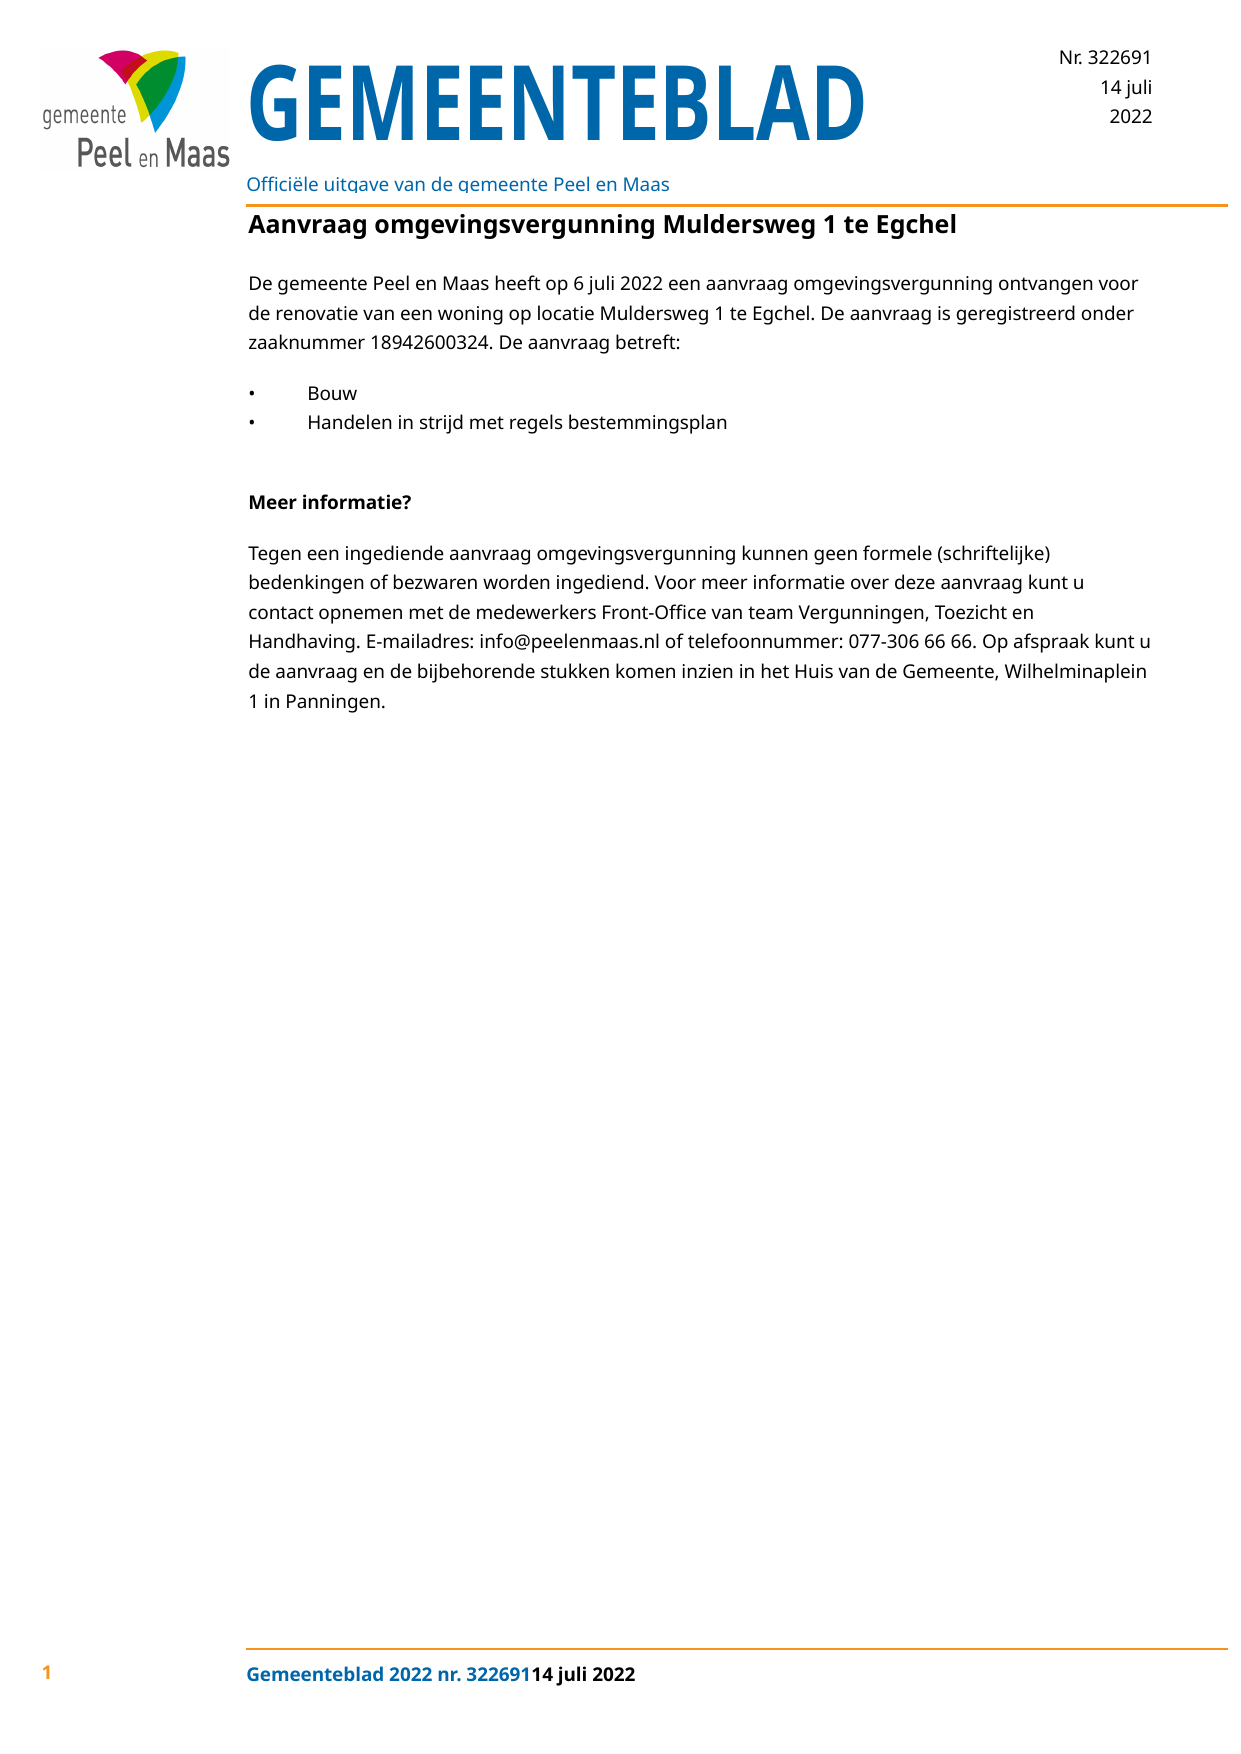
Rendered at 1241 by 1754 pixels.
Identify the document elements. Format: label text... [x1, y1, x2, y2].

text Meer informatie? [248, 489, 1152, 515]
list Bouw [248, 380, 1152, 406]
list Handelen in strijd met regels bestemmingsplan [248, 409, 1152, 435]
picture [41, 47, 231, 172]
text Aanvraag omgevingsvergunning Muldersweg 1 te Egchel [248, 207, 1152, 241]
text De gemeente Peel en Maas heeft op 6 juli 2022 een aanvraag omgevingsvergunning ontvangen voor de renovatie van een woning op locatie Muldersweg 1 te Egchel. De aanvraag is geregistreerd onder zaaknummer 18942600324. De aanvraag betreft: [248, 270, 1152, 355]
text Tegen een ingediende aanvraag omgevingsvergunning kunnen geen formele (schriftelijke) bedenkingen of bezwaren worden ingediend. Voor meer informatie over deze aanvraag kunt u contact opnemen met de medewerkers Front-Office van team Vergunningen, Toezicht en Handhaving. E-mailadres: info@peelenmaas.nl of telefoonnummer: 077-306 66 66. Op afspraak kunt u de aanvraag en de bijbehorende stukken komen inzien in het Huis van de Gemeente, Wilhelminaplein 1 in Panningen. [248, 540, 1152, 713]
